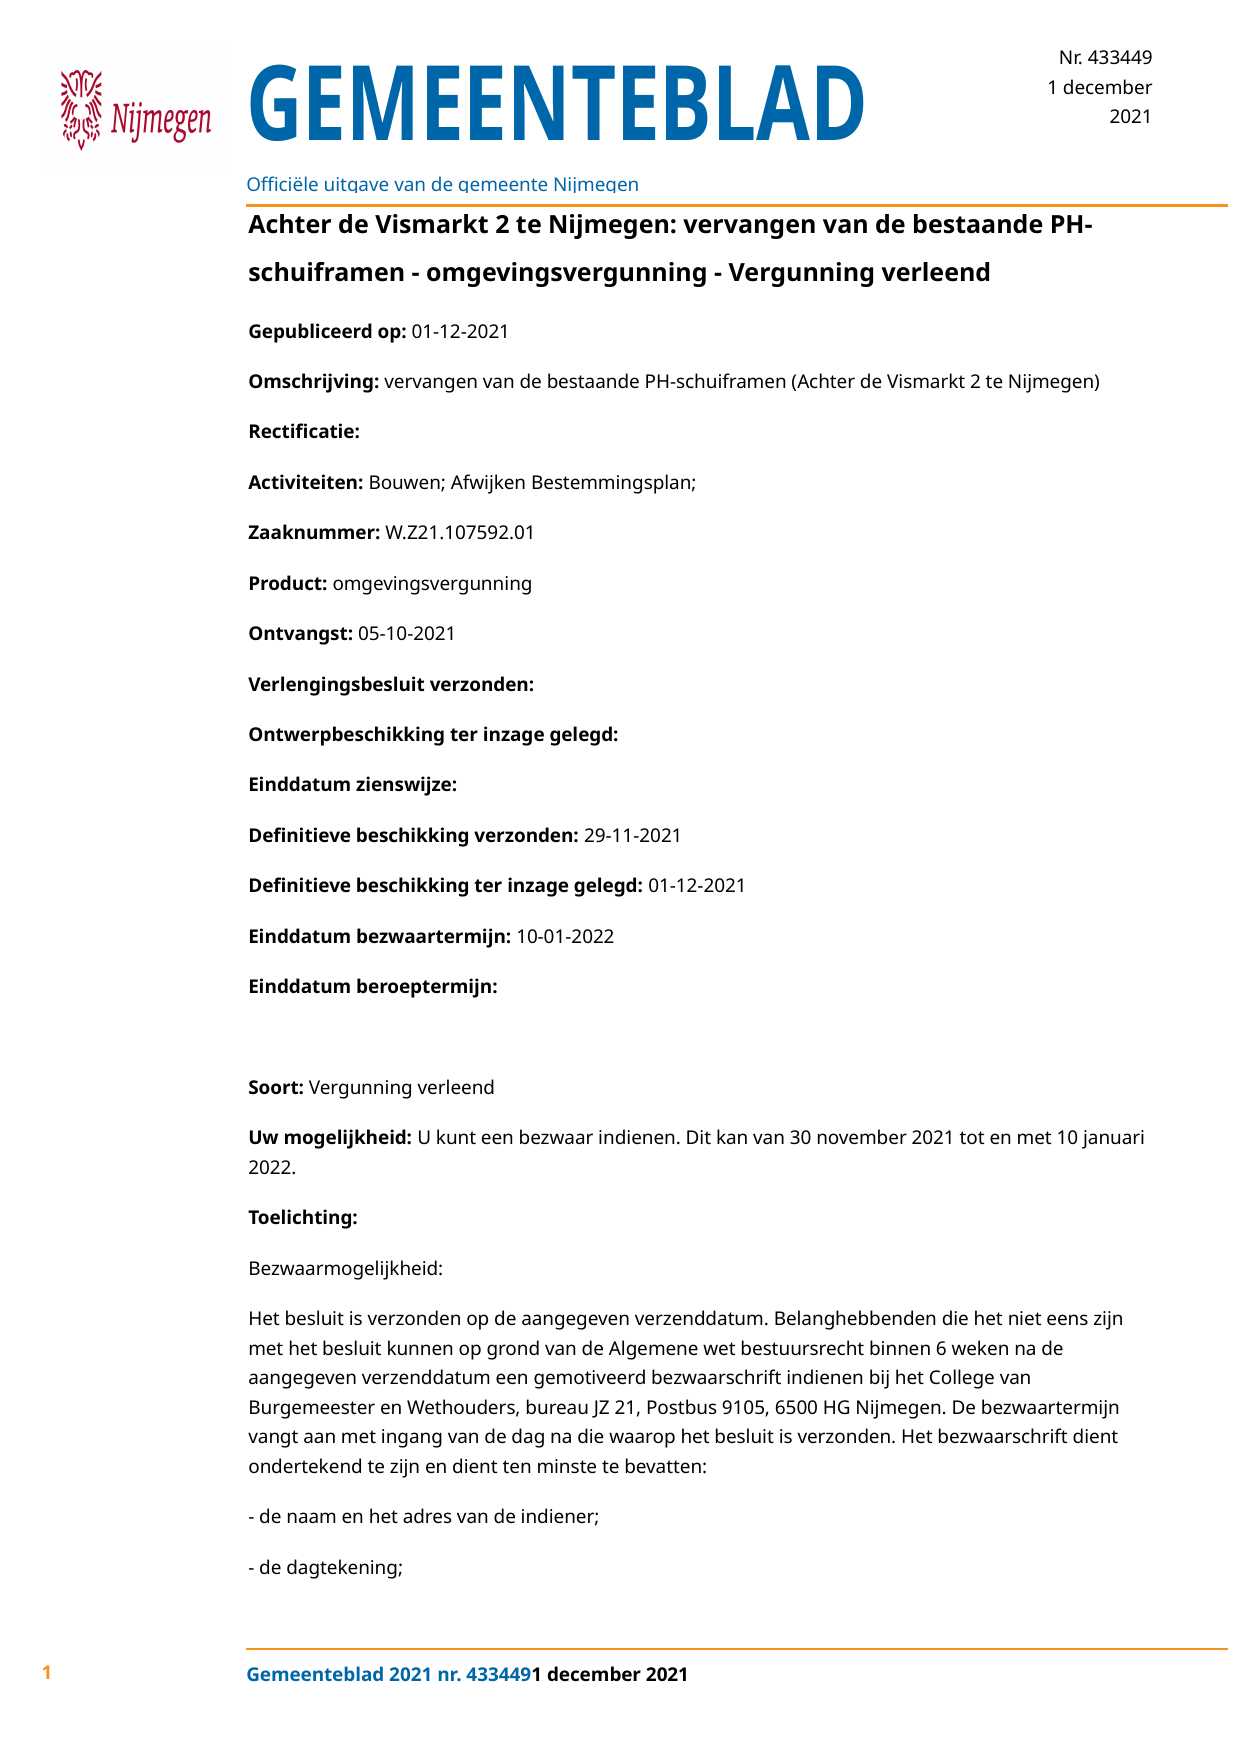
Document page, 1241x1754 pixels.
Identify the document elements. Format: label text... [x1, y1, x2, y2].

text Bezwaarmogelijkheid: [248, 1255, 1152, 1281]
text - de naam en het adres van de indiener; [248, 1504, 1152, 1529]
text Ontwerpbeschikking ter inzage gelegd: [248, 721, 1152, 747]
text Verlengingsbesluit verzonden: [248, 671, 1152, 697]
text Einddatum zienswijze: [248, 772, 1152, 797]
text Zaaknummer: W.Z21.107592.01 [248, 519, 1152, 545]
text Gepubliceerd op: 01-12-2021 [248, 318, 1152, 344]
text Achter de Vismarkt 2 te Nijmegen: vervangen van de bestaande PH-schuiframen - omgevingsvergunning - Vergunning verleend [248, 207, 1152, 288]
text Toelichting: [248, 1204, 1152, 1230]
text - de dagtekening; [248, 1554, 1152, 1580]
text Definitieve beschikking verzonden: 29-11-2021 [248, 822, 1152, 848]
text Ontvangst: 05-10-2021 [248, 620, 1152, 646]
text Einddatum bezwaartermijn: 10-01-2022 [248, 923, 1152, 949]
text Product: omgevingsvergunning [248, 570, 1152, 596]
text Rectificatie: [248, 419, 1152, 444]
text Definitieve beschikking ter inzage gelegd: 01-12-2021 [248, 872, 1152, 898]
text Activiteiten: Bouwen; Afwijken Bestemmingsplan; [248, 469, 1152, 495]
text Het besluit is verzonden op de aangegeven verzenddatum. Belanghebbenden die het niet eens zijn met het besluit kunnen op grond van de Algemene wet bestuursrecht binnen 6 weken na de aangegeven verzenddatum een gemotiveerd bezwaarschrift indienen bij het College van Burgemeester en Wethouders, bureau JZ 21, Postbus 9105, 6500 HG Nijmegen. De bezwaartermijn vangt aan met ingang van de dag na die waarop het besluit is verzonden. Het bezwaarschrift dient ondertekend te zijn en dient ten minste te bevatten: [248, 1305, 1152, 1479]
picture [41, 47, 231, 172]
text Omschrijving: vervangen van de bestaande PH-schuiframen (Achter de Vismarkt 2 te Nijmegen) [248, 368, 1152, 394]
text Uw mogelijkheid: U kunt een bezwaar indienen. Dit kan van 30 november 2021 tot en met 10 januari 2022. [248, 1124, 1152, 1180]
text Einddatum beroeptermijn: [248, 973, 1152, 999]
text Soort: Vergunning verleend [248, 1074, 1152, 1100]
